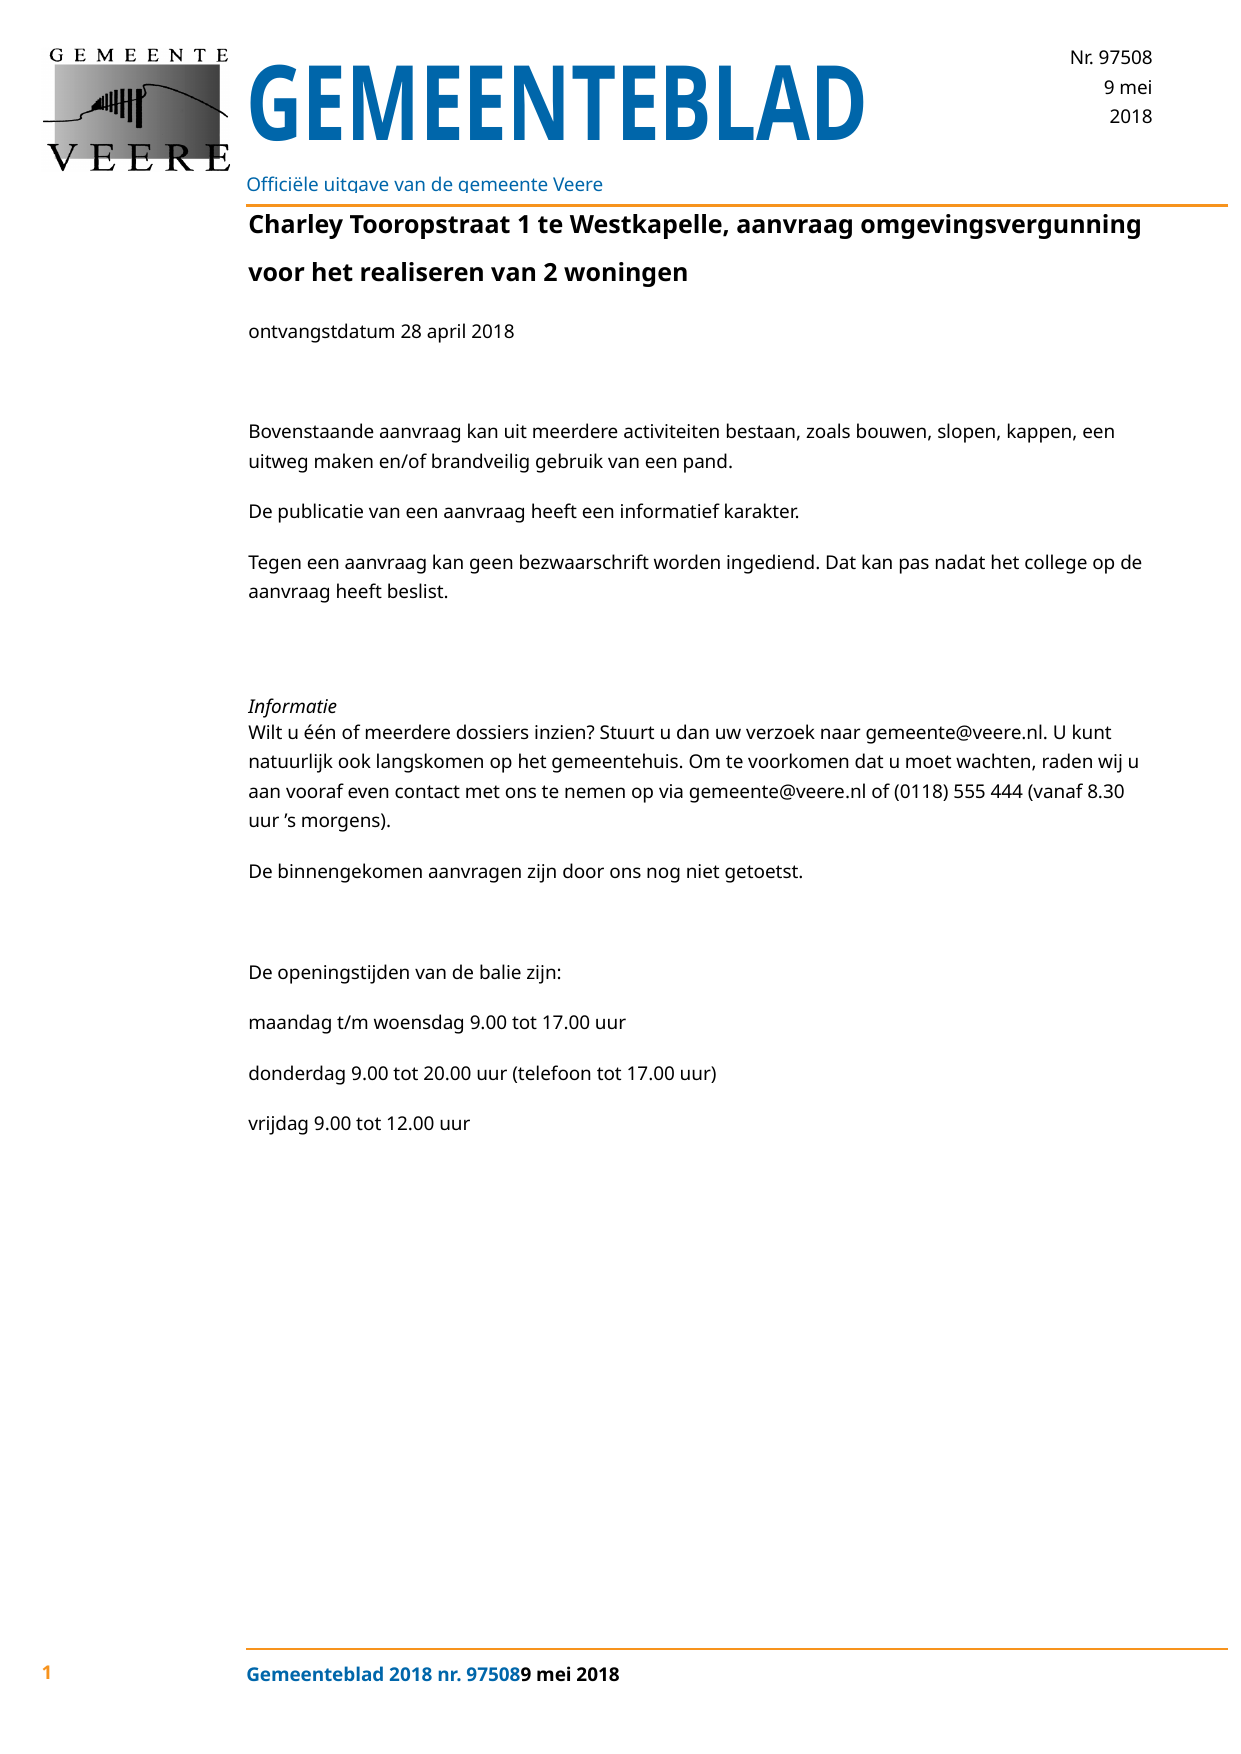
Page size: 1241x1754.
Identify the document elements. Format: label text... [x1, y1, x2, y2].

text De publicatie van een aanvraag heeft een informatief karakter. [248, 499, 1152, 524]
text De binnengekomen aanvragen zijn door ons nog niet getoetst. [248, 858, 1152, 884]
text donderdag 9.00 tot 20.00 uur (telefoon tot 17.00 uur) [248, 1060, 1152, 1085]
text Bovenstaande aanvraag kan uit meerdere activiteiten bestaan, zoals bouwen, slopen, kappen, een uitweg maken en/of brandveilig gebruik van een pand. [248, 419, 1152, 474]
text Charley Tooropstraat 1 te Westkapelle, aanvraag omgevingsvergunning voor het realiseren van 2 woningen [248, 207, 1152, 288]
text ontvangstdatum 28 april 2018 [248, 318, 1152, 344]
text vrijdag 9.00 tot 12.00 uur [248, 1110, 1152, 1136]
text Informatie [248, 693, 1152, 719]
text De openingstijden van de balie zijn: [248, 959, 1152, 984]
text Tegen een aanvraag kan geen bezwaarschrift worden ingediend. Dat kan pas nadat het college op de aanvraag heeft beslist. [248, 549, 1152, 604]
text maandag t/m woensdag 9.00 tot 17.00 uur [248, 1009, 1152, 1035]
text Wilt u één of meerdere dossiers inzien? Stuurt u dan uw verzoek naar gemeente@veere.nl. U kunt natuurlijk ook langskomen op het gemeentehuis. Om te voorkomen dat u moet wachten, raden wij u aan vooraf even contact met ons te nemen op via gemeente@veere.nl of (0118) 555 444 (vanaf 8.30 uur ’s morgens). [248, 719, 1152, 833]
picture [41, 47, 231, 172]
